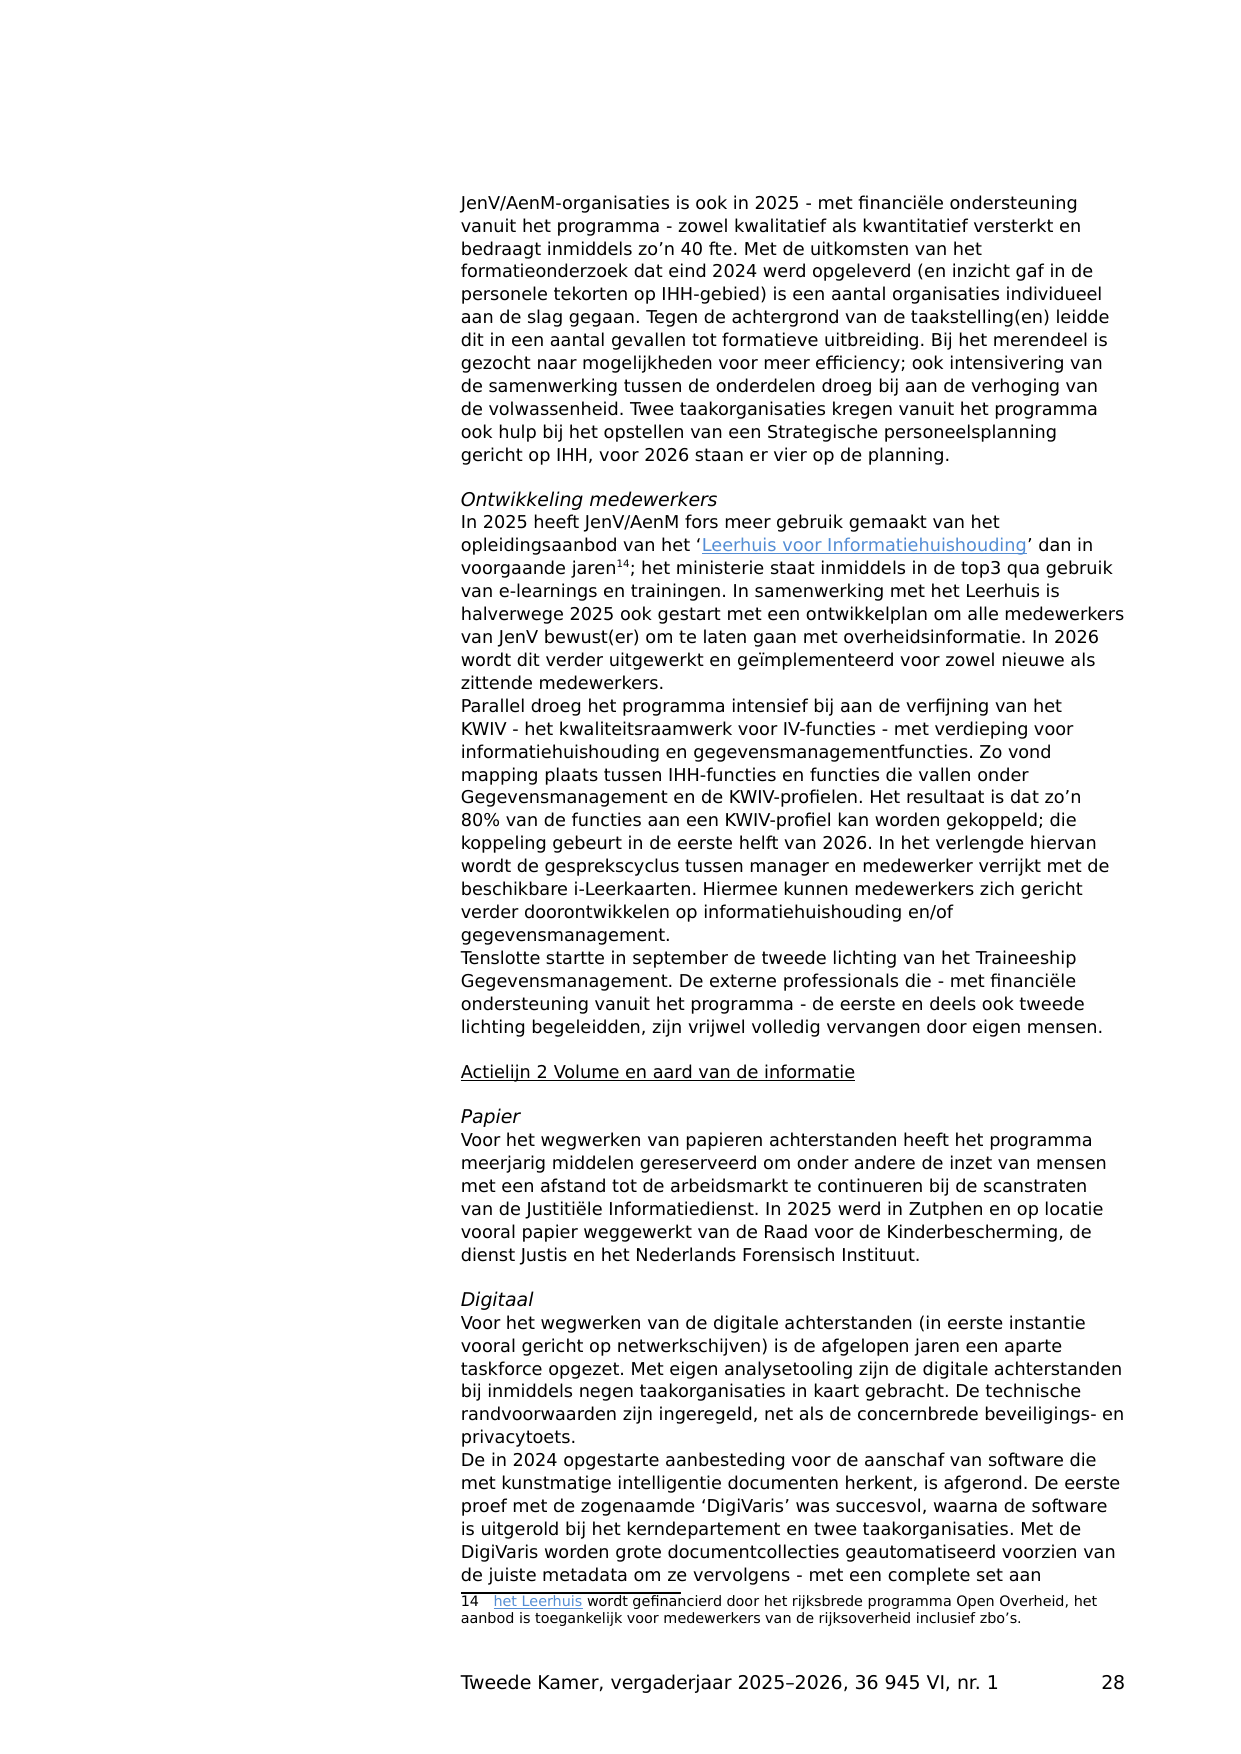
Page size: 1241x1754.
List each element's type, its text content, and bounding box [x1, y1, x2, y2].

text Voor het wegwerken van papieren achterstanden heeft het programma meerjarig middelen gereserveerd om onder andere de inzet van mensen met een afstand tot de arbeidsmarkt te continueren bij de scanstraten van de Justitiële Informatiedienst. In 2025 werd in Zutphen en op locatie vooral papier weggewerkt van de Raad voor de Kinderbescherming, de dienst Justis en het Nederlands Forensisch Instituut. [461, 1128, 1125, 1266]
text Papier [461, 1106, 1125, 1128]
text Voor het wegwerken van de digitale achterstanden (in eerste instantie vooral gericht op netwerkschijven) is de afgelopen jaren een aparte taskforce opgezet. Met eigen analysetooling zijn de digitale achterstanden bij inmiddels negen taakorganisaties in kaart gebracht. De technische randvoorwaarden zijn ingeregeld, net als de concernbrede beveiligings- en privacytoets. De in 2024 opgestarte aanbesteding voor de aanschaf van software die met kunstmatige intelligentie documenten herkent, is afgerond. De eerste proef met de zogenaamde ‘DigiVaris’ was succesvol, waarna de software is uitgerold bij het kerndepartement en twee taakorganisaties. Met de DigiVaris worden grote documentcollecties geautomatiseerd voorzien van de juiste metadata om ze vervolgens - met een complete set aan [461, 1311, 1125, 1586]
text In 2025 heeft JenV/AenM fors meer gebruik gemaakt van het opleidingsaanbod van het ‘Leerhuis voor Informatiehuishouding’ dan in voorgaande jaren; het ministerie staat inmiddels in de top3 qua gebruik van e-learnings en trainingen. In samenwerking met het Leerhuis is halverwege 2025 ook gestart met een ontwikkelplan om alle medewerkers van JenV bewust(er) om te laten gaan met overheidsinformatie. In 2026 wordt dit verder uitgewerkt en geïmplementeerd voor zowel nieuwe als zittende medewerkers. Parallel droeg het programma intensief bij aan de verfijning van het KWIV - het kwaliteitsraamwerk voor IV-functies - met verdieping voor informatiehuishouding en gegevensmanagementfuncties. Zo vond mapping plaats tussen IHH-functies en functies die vallen onder Gegevensmanagement en de KWIV-profielen. Het resultaat is dat zo’n 80% van de functies aan een KWIV-profiel kan worden gekoppeld; die koppeling gebeurt in de eerste helft van 2026. In het verlengde hiervan wordt de gesprekscyclus tussen manager en medewerker verrijkt met de beschikbare i-Leerkaarten. Hiermee kunnen medewerkers zich gericht verder doorontwikkelen op informatiehuishouding en/of gegevensmanagement. Tenslotte startte in september de tweede lichting van het Traineeship Gegevensmanagement. De externe professionals die - met financiële ondersteuning vanuit het programma - de eerste en deels ook tweede lichting begeleidden, zijn vrijwel volledig vervangen door eigen mensen. [461, 511, 1125, 1038]
text __het Leerhuis wordt gefinancierd door het rijksbrede programma Open Overheid, het aanbod is toegankelijk voor medewerkers van de rijksoverheid inclusief zbo’s. [461, 1593, 1125, 1627]
text JenV/AenM-organisaties is ook in 2025 - met financiële ondersteuning vanuit het programma - zowel kwalitatief als kwantitatief versterkt en bedraagt inmiddels zo’n 40 fte. Met de uitkomsten van het formatieonderzoek dat eind 2024 werd opgeleverd (en inzicht gaf in de personele tekorten op IHH-gebied) is een aantal organisaties individueel aan de slag gegaan. Tegen de achtergrond van de taakstelling(en) leidde dit in een aantal gevallen tot formatieve uitbreiding. Bij het merendeel is gezocht naar mogelijkheden voor meer efficiency; ook intensivering van de samenwerking tussen de onderdelen droeg bij aan de verhoging van de volwassenheid. Twee taakorganisaties kregen vanuit het programma ook hulp bij het opstellen van een Strategische personeelsplanning gericht op IHH, voor 2026 staan er vier op de planning. [461, 191, 1125, 466]
text Actielĳn 2 Volume en aard van de informatie [461, 1061, 1125, 1083]
text Ontwikkeling medewerkers [461, 489, 1125, 511]
text Digitaal [461, 1289, 1125, 1311]
